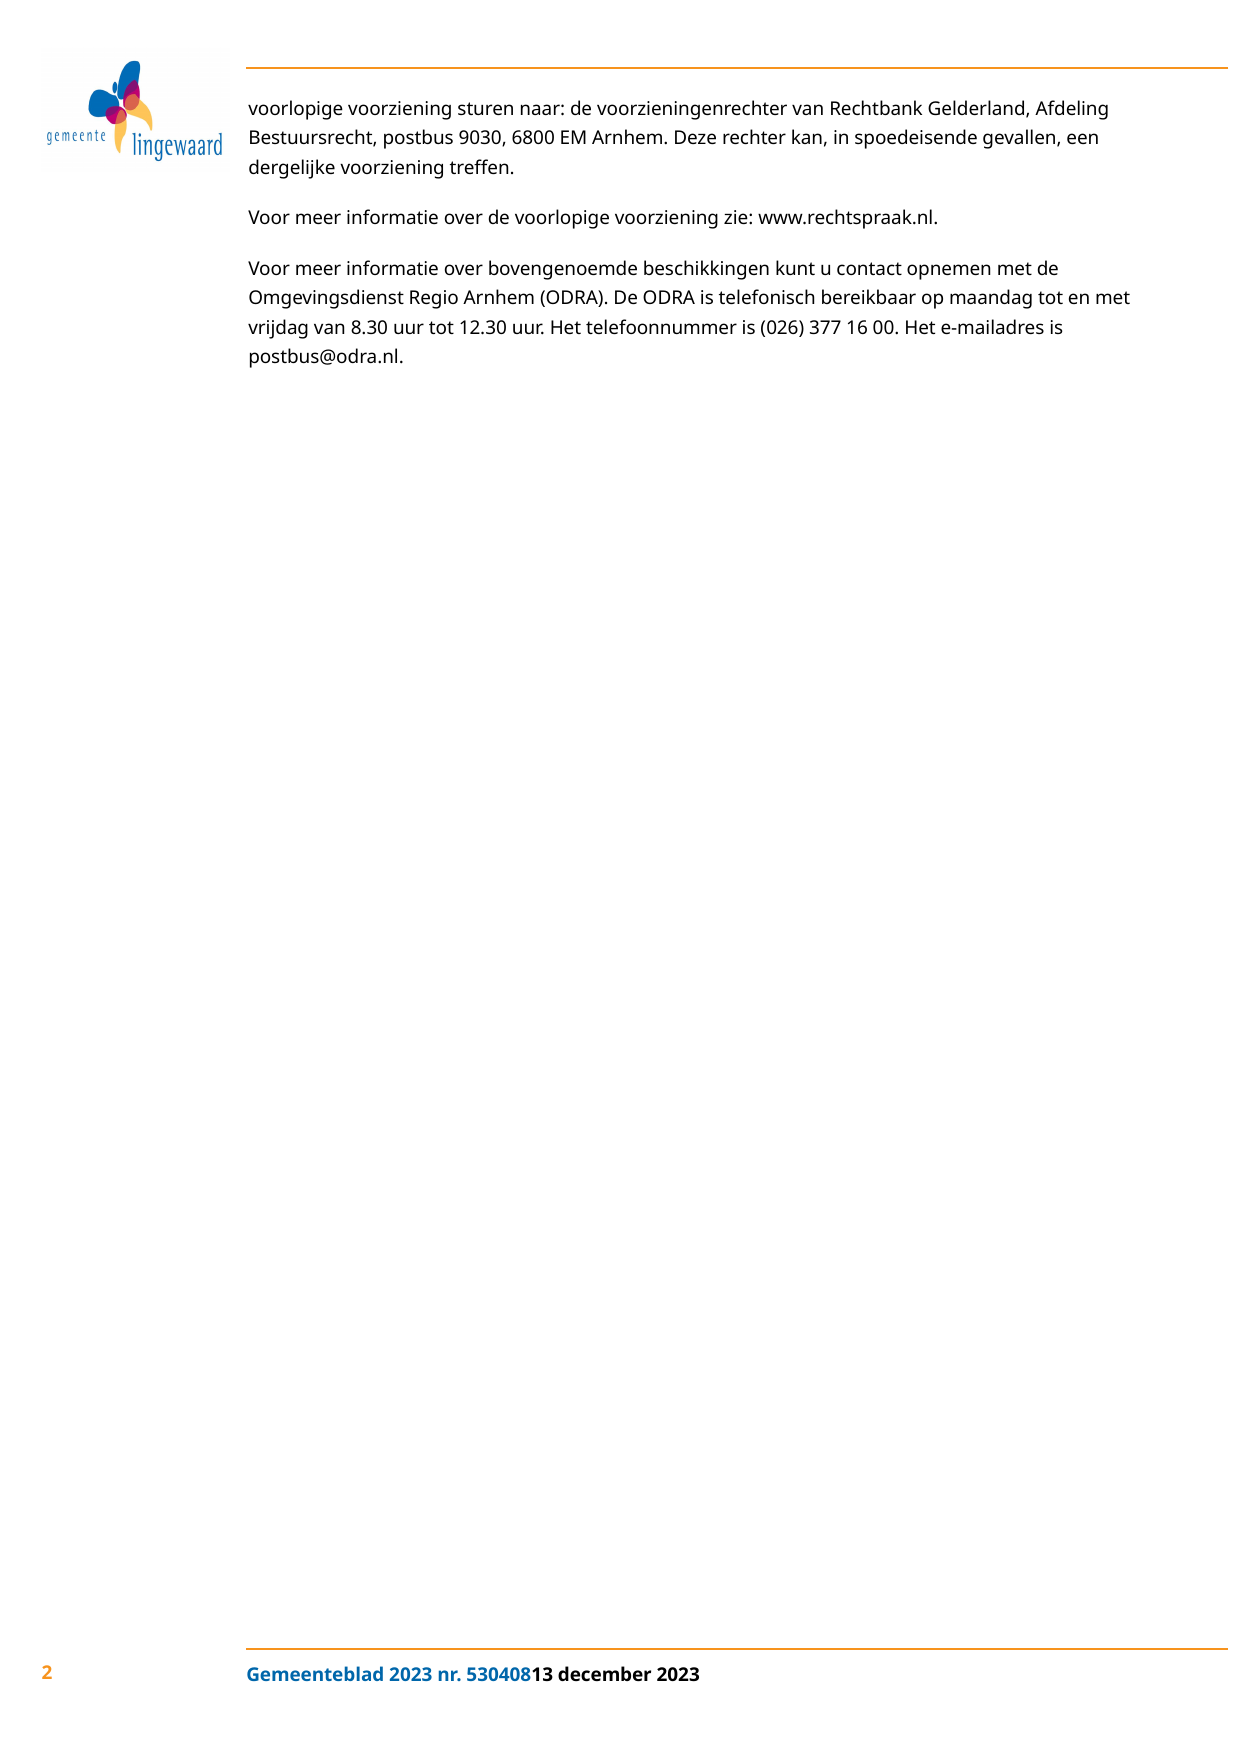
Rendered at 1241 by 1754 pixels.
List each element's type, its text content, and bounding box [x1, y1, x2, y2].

text Voor meer informatie over de voorlopige voorziening zie: www.rechtspraak.nl. [248, 204, 1152, 230]
text voorlopige voorziening sturen naar: de voorzieningenrechter van Rechtbank Gelderland, Afdeling Bestuursrecht, postbus 9030, 6800 EM Arnhem. Deze rechter kan, in spoedeisende gevallen, een dergelijke voorziening treffen. [248, 95, 1152, 180]
picture [41, 47, 231, 172]
text Voor meer informatie over bovengenoemde beschikkingen kunt u contact opnemen met de Omgevingsdienst Regio Arnhem (ODRA). De ODRA is telefonisch bereikbaar op maandag tot en met vrijdag van 8.30 uur tot 12.30 uur. Het telefoonnummer is (026) 377 16 00. Het e-mailadres is postbus@odra.nl. [248, 255, 1152, 369]
